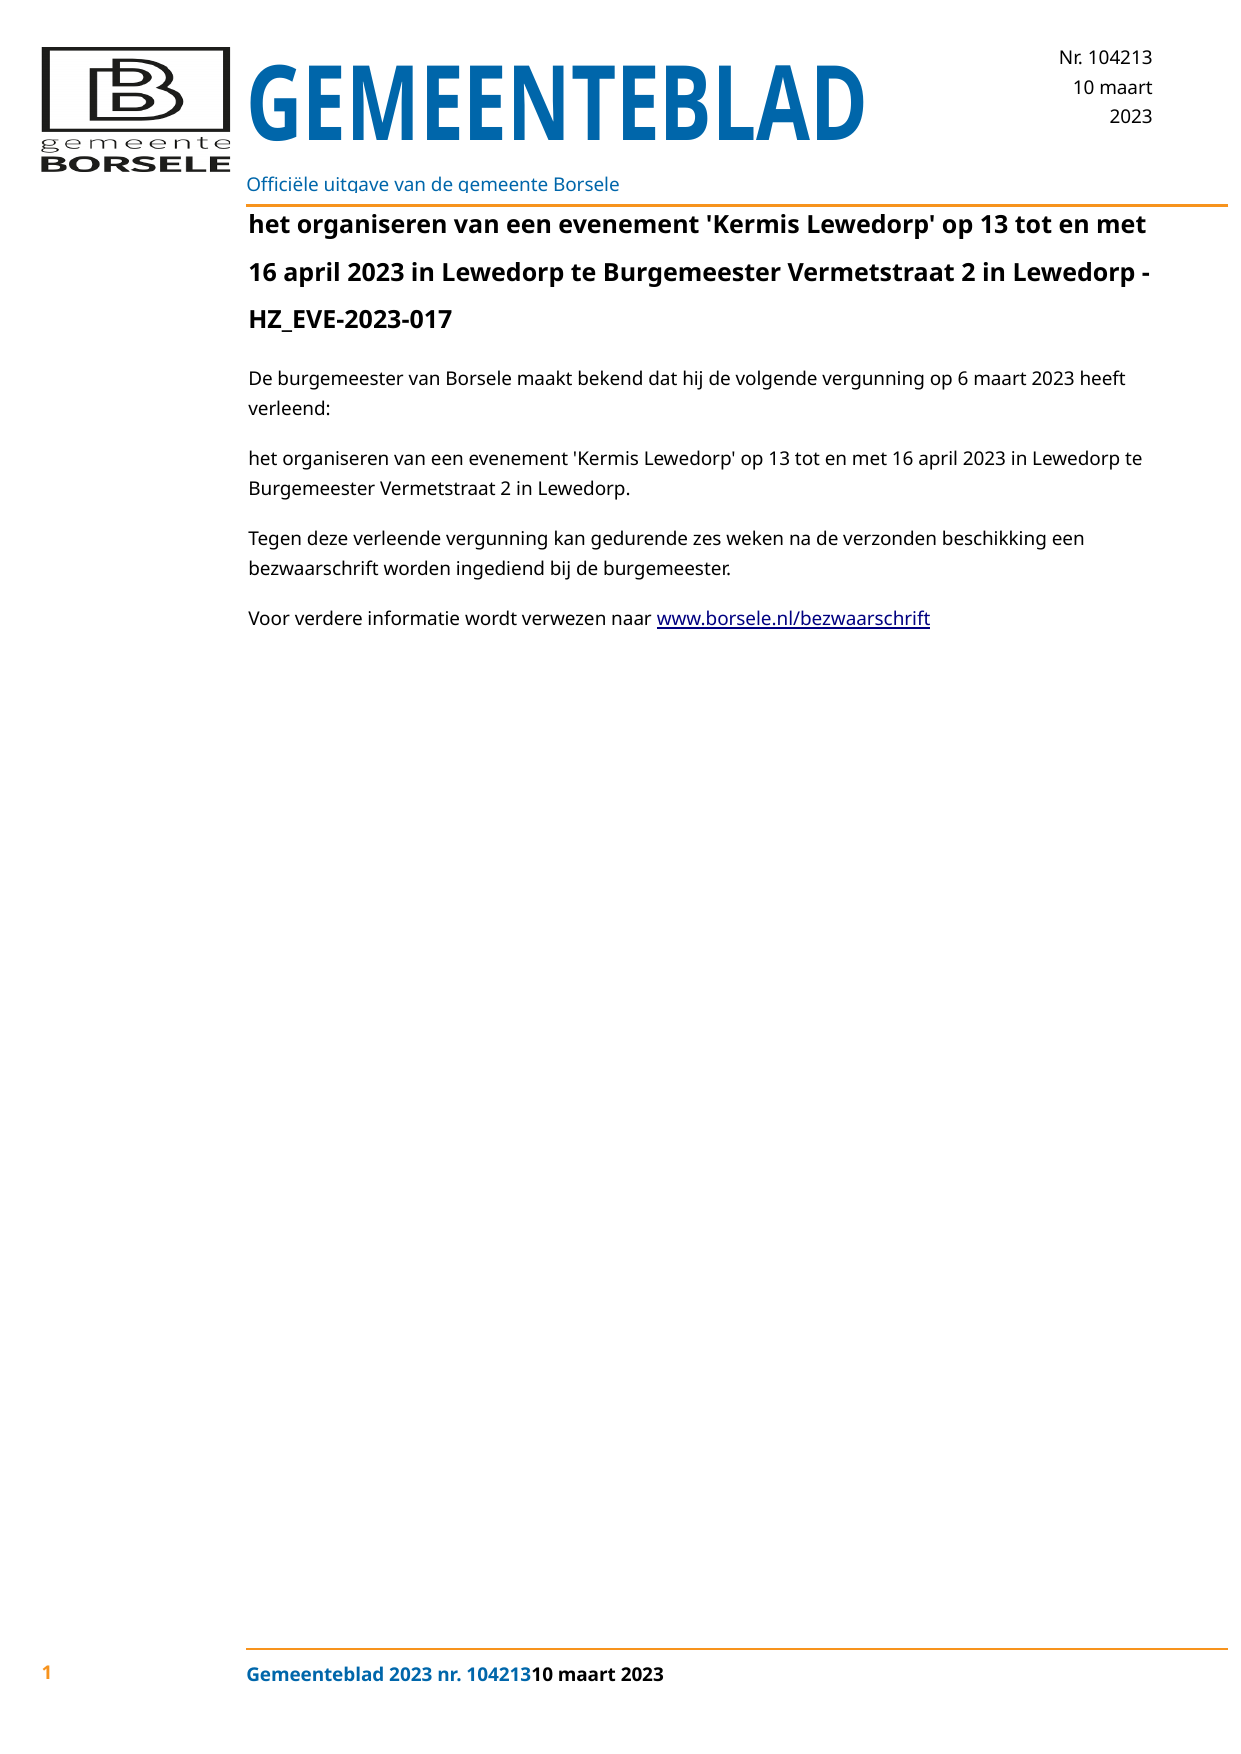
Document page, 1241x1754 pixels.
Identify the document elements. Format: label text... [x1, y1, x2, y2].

text De burgemeester van Borsele maakt bekend dat hij de volgende vergunning op 6 maart 2023 heeft verleend: [248, 366, 1152, 421]
text het organiseren van een evenement 'Kermis Lewedorp' op 13 tot en met 16 april 2023 in Lewedorp te Burgemeester Vermetstraat 2 in Lewedorp. [248, 446, 1152, 501]
text Voor verdere informatie wordt verwezen naar www.borsele.nl/bezwaarschrift [248, 606, 1152, 631]
text Tegen deze verleende vergunning kan gedurende zes weken na de verzonden beschikking een bezwaarschrift worden ingediend bij de burgemeester. [248, 526, 1152, 581]
picture [41, 47, 231, 172]
text het organiseren van een evenement 'Kermis Lewedorp' op 13 tot en met 16 april 2023 in Lewedorp te Burgemeester Vermetstraat 2 in Lewedorp - HZ_EVE-2023-017 [248, 207, 1152, 336]
